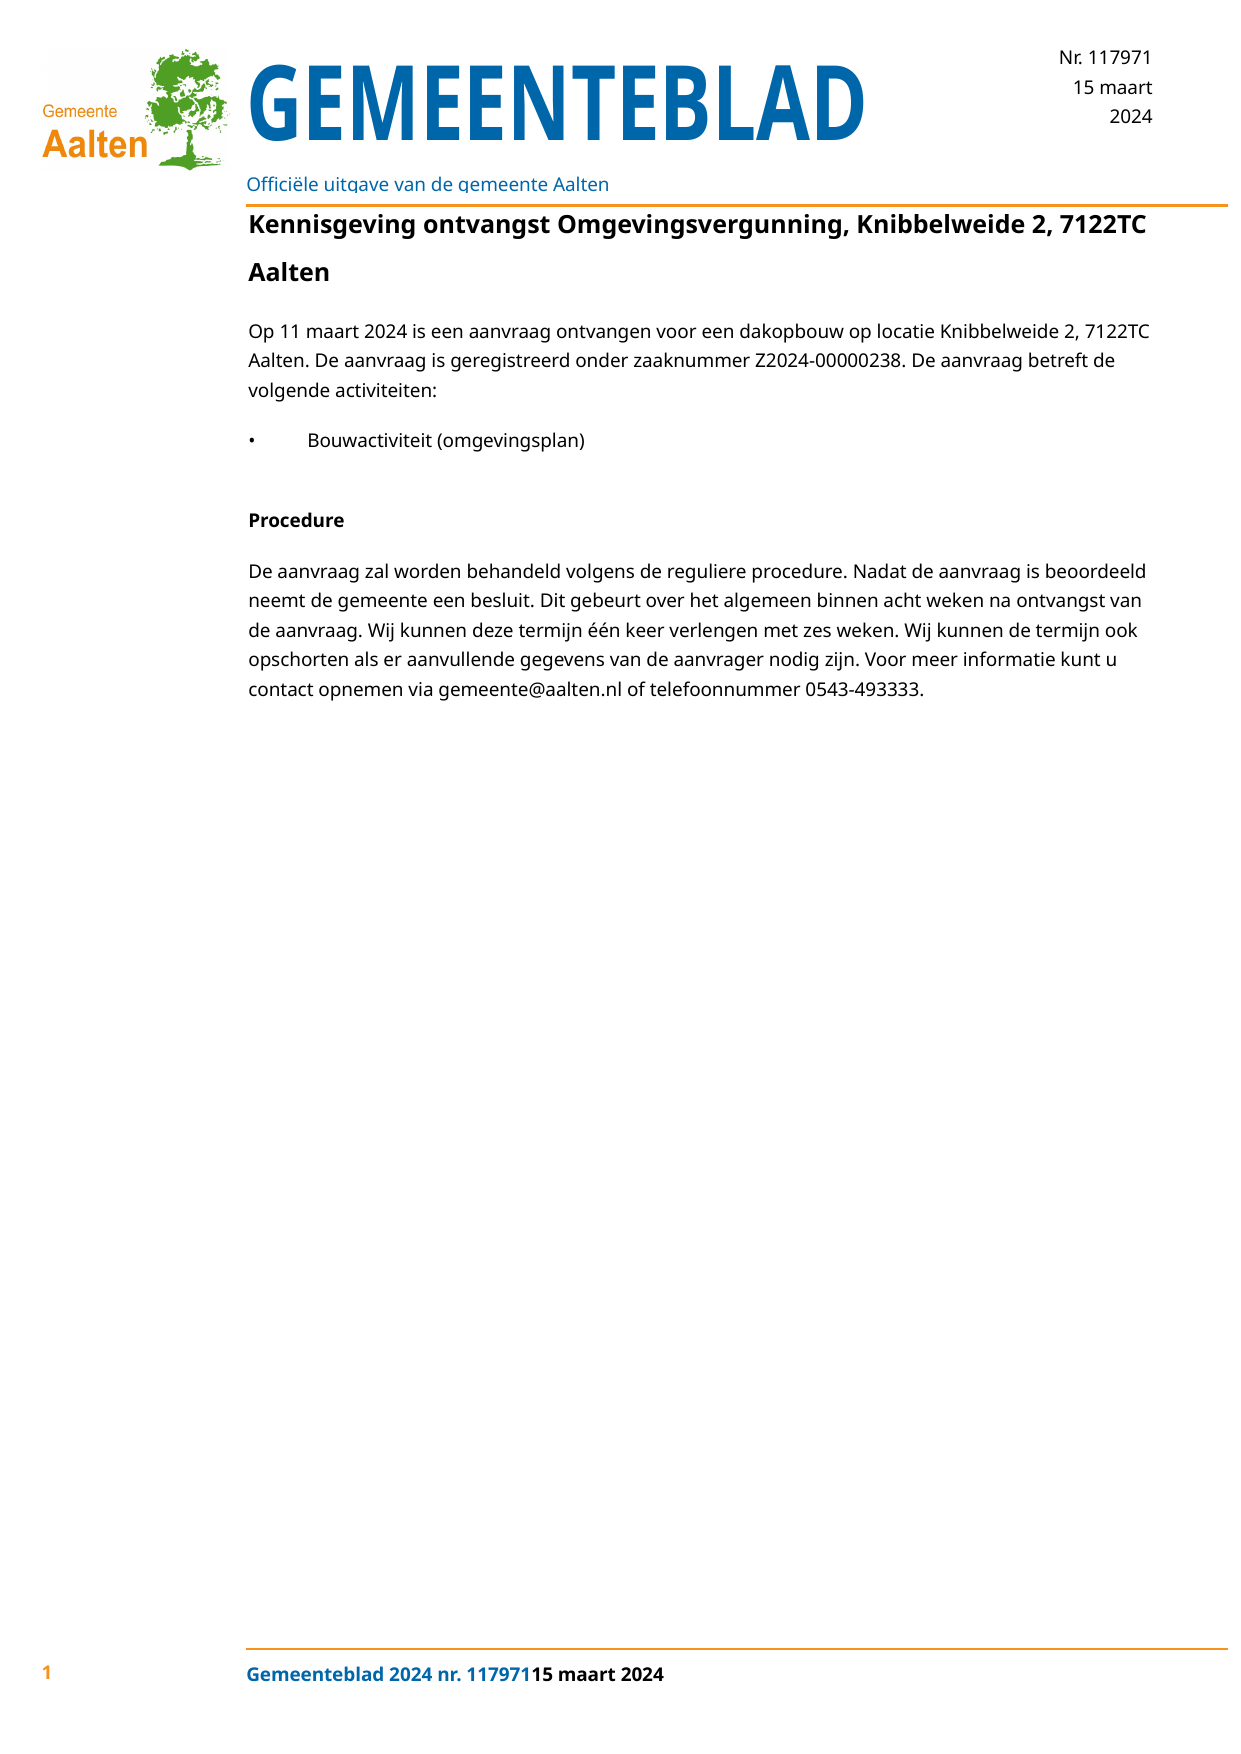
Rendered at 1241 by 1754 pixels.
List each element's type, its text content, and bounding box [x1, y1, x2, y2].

text Procedure [248, 507, 1152, 533]
list Bouwactiviteit (omgevingsplan) [248, 427, 1152, 453]
text Kennisgeving ontvangst Omgevingsvergunning, Knibbelweide 2, 7122TC Aalten [248, 207, 1152, 288]
text Op 11 maart 2024 is een aanvraag ontvangen voor een dakopbouw op locatie Knibbelweide 2, 7122TC Aalten. De aanvraag is geregistreerd onder zaaknummer Z2024-00000238. De aanvraag betreft de volgende activiteiten: [248, 318, 1152, 403]
picture [41, 47, 231, 172]
text De aanvraag zal worden behandeld volgens de reguliere procedure. Nadat de aanvraag is beoordeeld neemt de gemeente een besluit. Dit gebeurt over het algemeen binnen acht weken na ontvangst van de aanvraag. Wij kunnen deze termijn één keer verlengen met zes weken. Wij kunnen de termijn ook opschorten als er aanvullende gegevens van de aanvrager nodig zijn. Voor meer informatie kunt u contact opnemen via gemeente@aalten.nl of telefoonnummer 0543-493333. [248, 558, 1152, 702]
